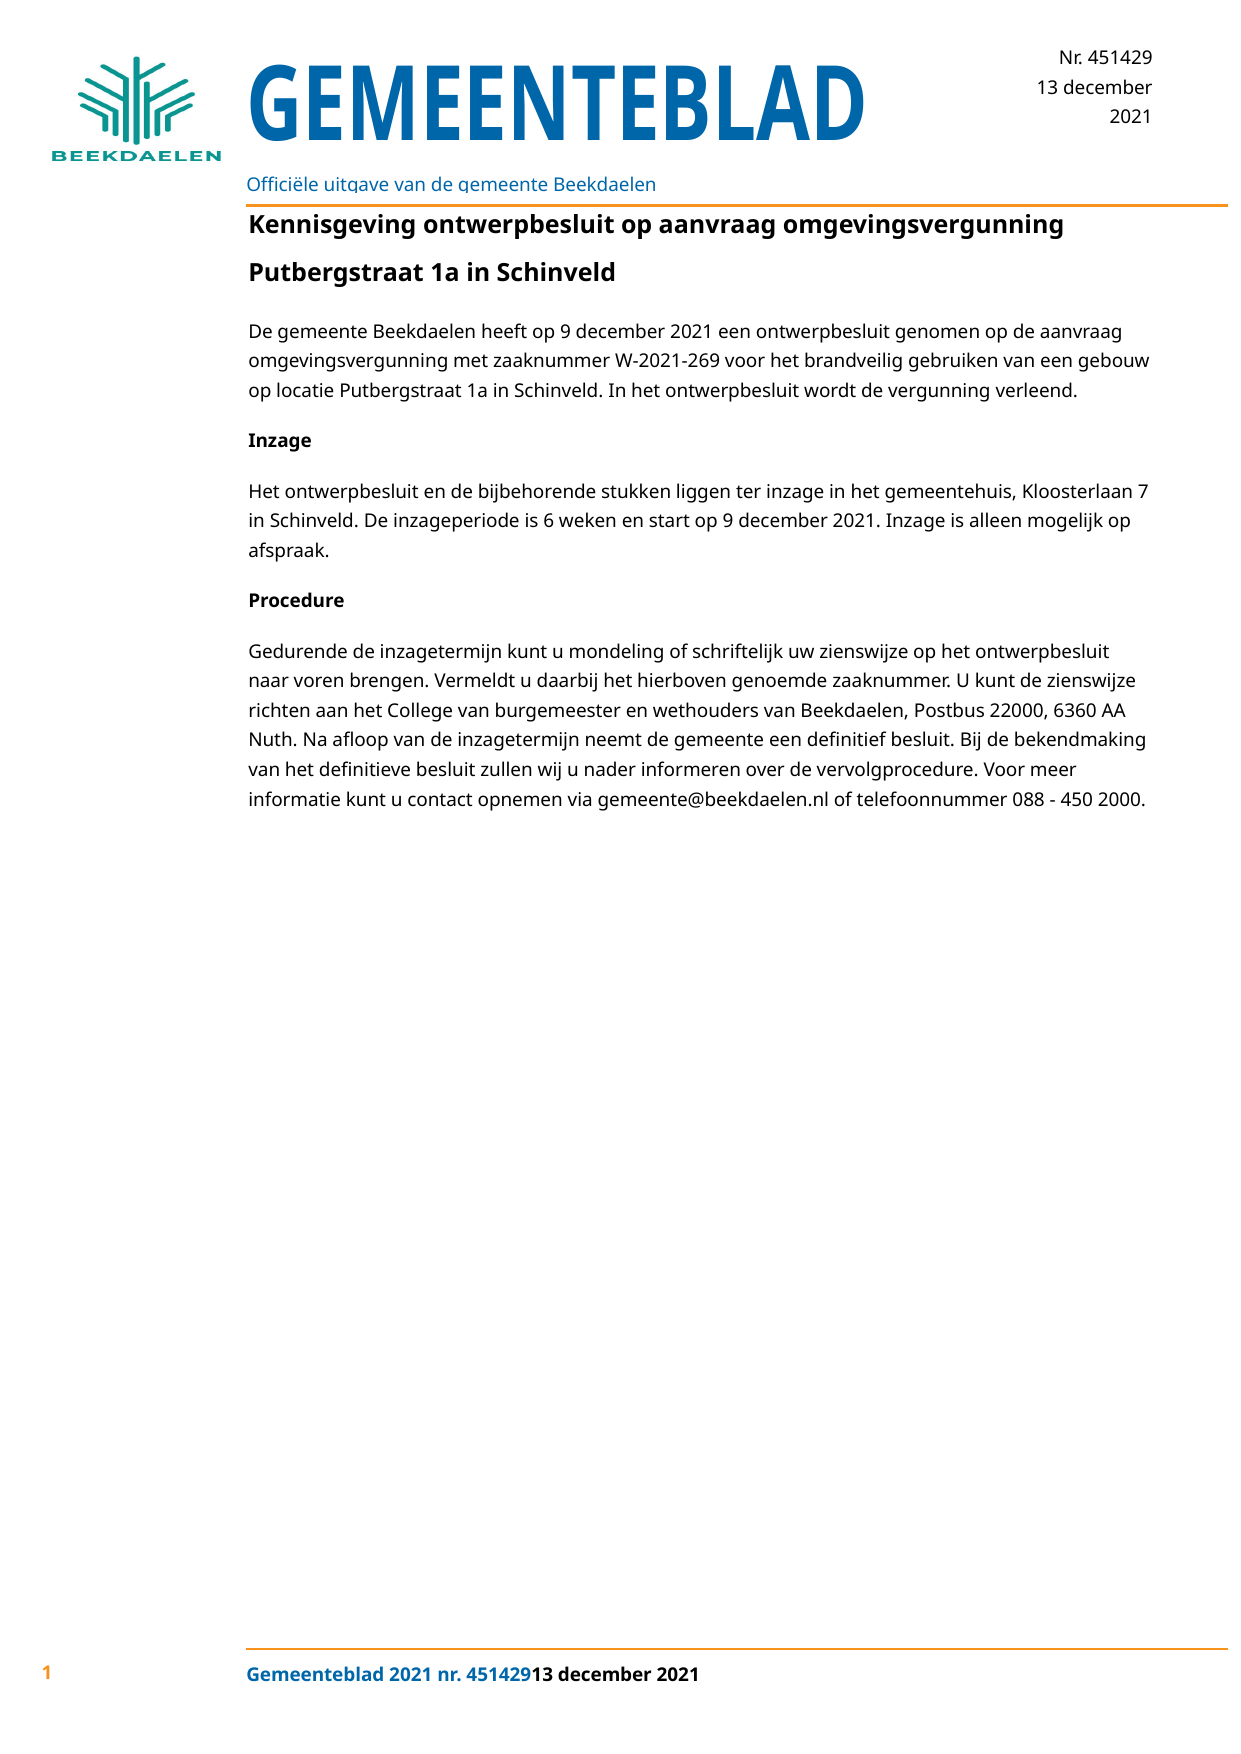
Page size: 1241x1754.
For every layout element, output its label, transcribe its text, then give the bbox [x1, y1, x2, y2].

text Het ontwerpbesluit en de bijbehorende stukken liggen ter inzage in het gemeentehuis, Kloosterlaan 7 in Schinveld. De inzageperiode is 6 weken en start op 9 december 2021. Inzage is alleen mogelijk op afspraak. [248, 478, 1152, 563]
text Procedure [248, 587, 1152, 613]
text Inzage [248, 427, 1152, 453]
text De gemeente Beekdaelen heeft op 9 december 2021 een ontwerpbesluit genomen op de aanvraag omgevingsvergunning met zaaknummer W-2021-269 voor het brandveilig gebruiken van een gebouw op locatie Putbergstraat 1a in Schinveld. In het ontwerpbesluit wordt de vergunning verleend. [248, 318, 1152, 403]
picture [41, 47, 231, 172]
text Gedurende de inzagetermijn kunt u mondeling of schriftelijk uw zienswijze op het ontwerpbesluit naar voren brengen. Vermeldt u daarbij het hierboven genoemde zaaknummer. U kunt de zienswijze richten aan het College van burgemeester en wethouders van Beekdaelen, Postbus 22000, 6360 AA Nuth. Na afloop van de inzagetermijn neemt de gemeente een definitief besluit. Bij de bekendmaking van het definitieve besluit zullen wij u nader informeren over de vervolgprocedure. Voor meer informatie kunt u contact opnemen via gemeente@beekdaelen.nl of telefoonnummer 088 - 450 2000. [248, 638, 1152, 812]
text Kennisgeving ontwerpbesluit op aanvraag omgevingsvergunning Putbergstraat 1a in Schinveld [248, 207, 1152, 288]
